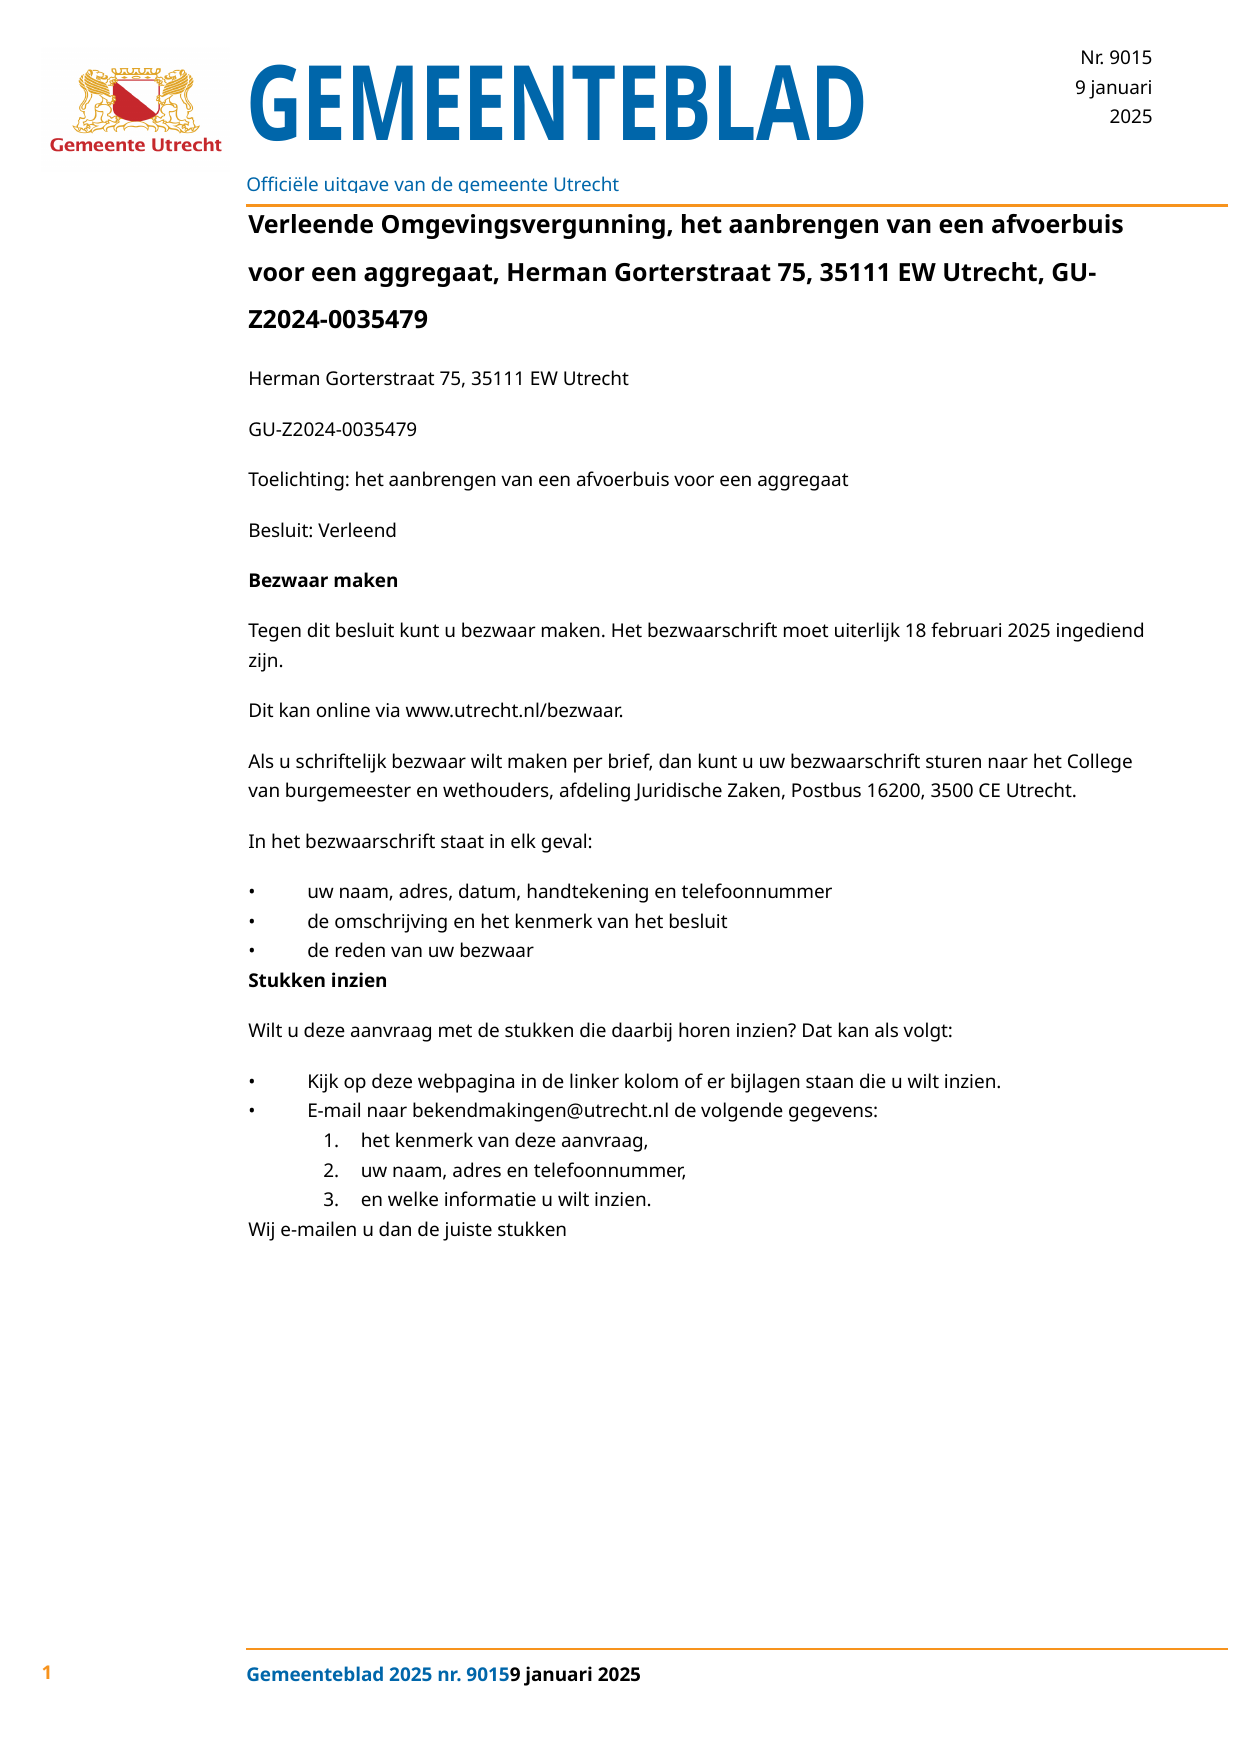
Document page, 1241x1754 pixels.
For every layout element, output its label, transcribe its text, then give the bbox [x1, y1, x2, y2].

text In het bezwaarschrift staat in elk geval: [248, 828, 1152, 854]
list uw naam, adres, datum, handtekening en telefoonnummer [248, 878, 1152, 904]
text Als u schriftelijk bezwaar wilt maken per brief, dan kunt u uw bezwaarschrift sturen naar het College van burgemeester en wethouders, afdeling Juridische Zaken, Postbus 16200, 3500 CE Utrecht. [248, 748, 1152, 803]
list en welke informatie u wilt inzien. [323, 1186, 1152, 1212]
text Wilt u deze aanvraag met de stukken die daarbij horen inzien? Dat kan als volgt: [248, 1018, 1152, 1043]
list E-mail naar bekendmakingen@utrecht.nl de volgende gegevens: [248, 1098, 1152, 1123]
text Verleende Omgevingsvergunning, het aanbrengen van een afvoerbuis voor een aggregaat, Herman Gorterstraat 75, 35111 EW Utrecht, GU-Z2024-0035479 [248, 207, 1152, 336]
text Bezwaar maken [248, 567, 1152, 593]
text Besluit: Verleend [248, 517, 1152, 542]
list Kijk op deze webpagina in de linker kolom of er bijlagen staan die u wilt inzien. [248, 1068, 1152, 1094]
list de reden van uw bezwaar [248, 938, 1152, 963]
text Wij e-mailen u dan de juiste stukken [248, 1216, 1152, 1242]
picture [41, 47, 231, 172]
list uw naam, adres en telefoonnummer, [323, 1157, 1152, 1182]
list het kenmerk van deze aanvraag, [323, 1127, 1152, 1153]
text GU-Z2024-0035479 [248, 416, 1152, 442]
text Dit kan online via www.utrecht.nl/bezwaar. [248, 698, 1152, 723]
text Stukken inzien [248, 967, 1152, 993]
text Tegen dit besluit kunt u bezwaar maken. Het bezwaarschrift moet uiterlijk 18 februari 2025 ingediend zijn. [248, 618, 1152, 673]
list de omschrijving en het kenmerk van het besluit [248, 908, 1152, 934]
text Herman Gorterstraat 75, 35111 EW Utrecht [248, 366, 1152, 391]
text Toelichting: het aanbrengen van een afvoerbuis voor een aggregaat [248, 466, 1152, 492]
